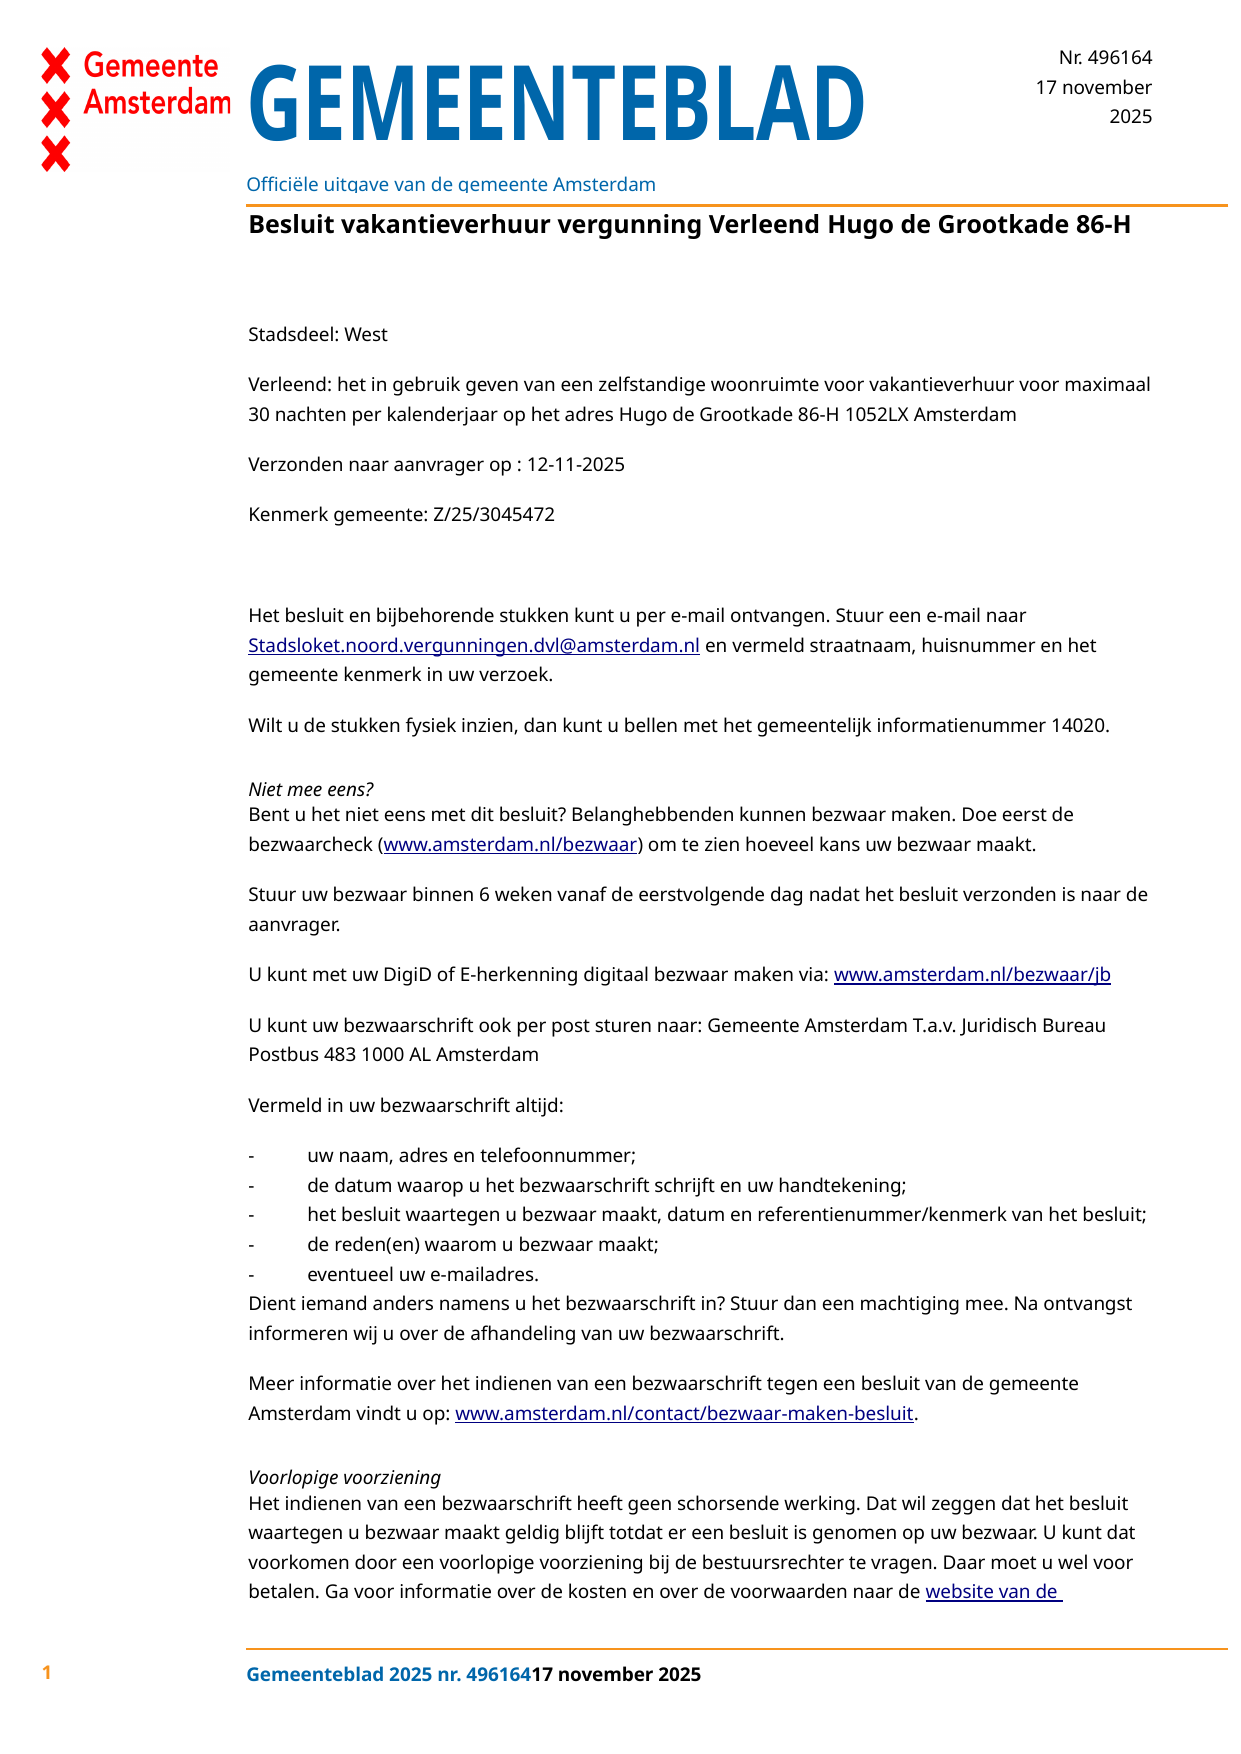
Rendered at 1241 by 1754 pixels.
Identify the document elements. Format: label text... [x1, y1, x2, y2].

list de reden(en) waarom u bezwaar maakt; [248, 1231, 1152, 1257]
list uw naam, adres en telefoonnummer; [248, 1142, 1152, 1168]
text Voorlopige voorziening [248, 1464, 1152, 1490]
text Dient iemand anders namens u het bezwaarschrift in? Stuur dan een machtiging mee. Na ontvangst informeren wij u over de afhandeling van uw bezwaarschrift. [248, 1290, 1152, 1346]
text Het besluit en bijbehorende stukken kunt u per e-mail ontvangen. Stuur een e-mail naar Stadsloket.noord.vergunningen.dvl@amsterdam.nl en vermeld straatnaam, huisnummer en het gemeente kenmerk in uw verzoek. [248, 602, 1152, 687]
text Verleend: het in gebruik geven van een zelfstandige woonruimte voor vakantieverhuur voor maximaal 30 nachten per kalenderjaar op het adres Hugo de Grootkade 86-H 1052LX Amsterdam [248, 371, 1152, 426]
text Stuur uw bezwaar binnen 6 weken vanaf de eerstvolgende dag nadat het besluit verzonden is naar de aanvrager. [248, 882, 1152, 937]
picture [41, 47, 231, 172]
list eventueel uw e-mailadres. [248, 1261, 1152, 1287]
text U kunt uw bezwaarschrift ook per post sturen naar: Gemeente Amsterdam T.a.v. Juridisch Bureau Postbus 483 1000 AL Amsterdam [248, 1012, 1152, 1067]
text Bent u het niet eens met dit besluit? Belanghebbenden kunnen bezwaar maken. Doe eerst de bezwaarcheck (www.amsterdam.nl/bezwaar) om te zien hoeveel kans uw bezwaar maakt. [248, 802, 1152, 857]
text Wilt u de stukken fysiek inzien, dan kunt u bellen met het gemeentelijk informatienummer 14020. [248, 712, 1152, 738]
text Meer informatie over het indienen van een bezwaarschrift tegen een besluit van de gemeente Amsterdam vindt u op: www.amsterdam.nl/contact/bezwaar-maken-besluit. [248, 1370, 1152, 1426]
text Verzonden naar aanvrager op : 12-11-2025 [248, 451, 1152, 477]
list het besluit waartegen u bezwaar maakt, datum en referentienummer/kenmerk van het besluit; [248, 1202, 1152, 1227]
text Kenmerk gemeente: Z/25/3045472 [248, 502, 1152, 527]
text Niet mee eens? [248, 776, 1152, 802]
text Vermeld in uw bezwaarschrift altijd: [248, 1092, 1152, 1118]
text Stadsdeel: West [248, 321, 1152, 346]
list de datum waarop u het bezwaarschrift schrijft en uw handtekening; [248, 1172, 1152, 1198]
text U kunt met uw DigiD of E-herkenning digitaal bezwaar maken via: www.amsterdam.nl/bezwaar/jb [248, 962, 1152, 987]
text Besluit vakantieverhuur vergunning Verleend Hugo de Grootkade 86-H [248, 207, 1152, 241]
text Het indienen van een bezwaarschrift heeft geen schorsende werking. Dat wil zeggen dat het besluit waartegen u bezwaar maakt geldig blijft totdat er een besluit is genomen op uw bezwaar. U kunt dat voorkomen door een voorlopige voorziening bij de bestuursrechter te vragen. Daar moet u wel voor betalen. Ga voor informatie over de kosten en over de voorwaarden naar de website van de [248, 1490, 1152, 1604]
